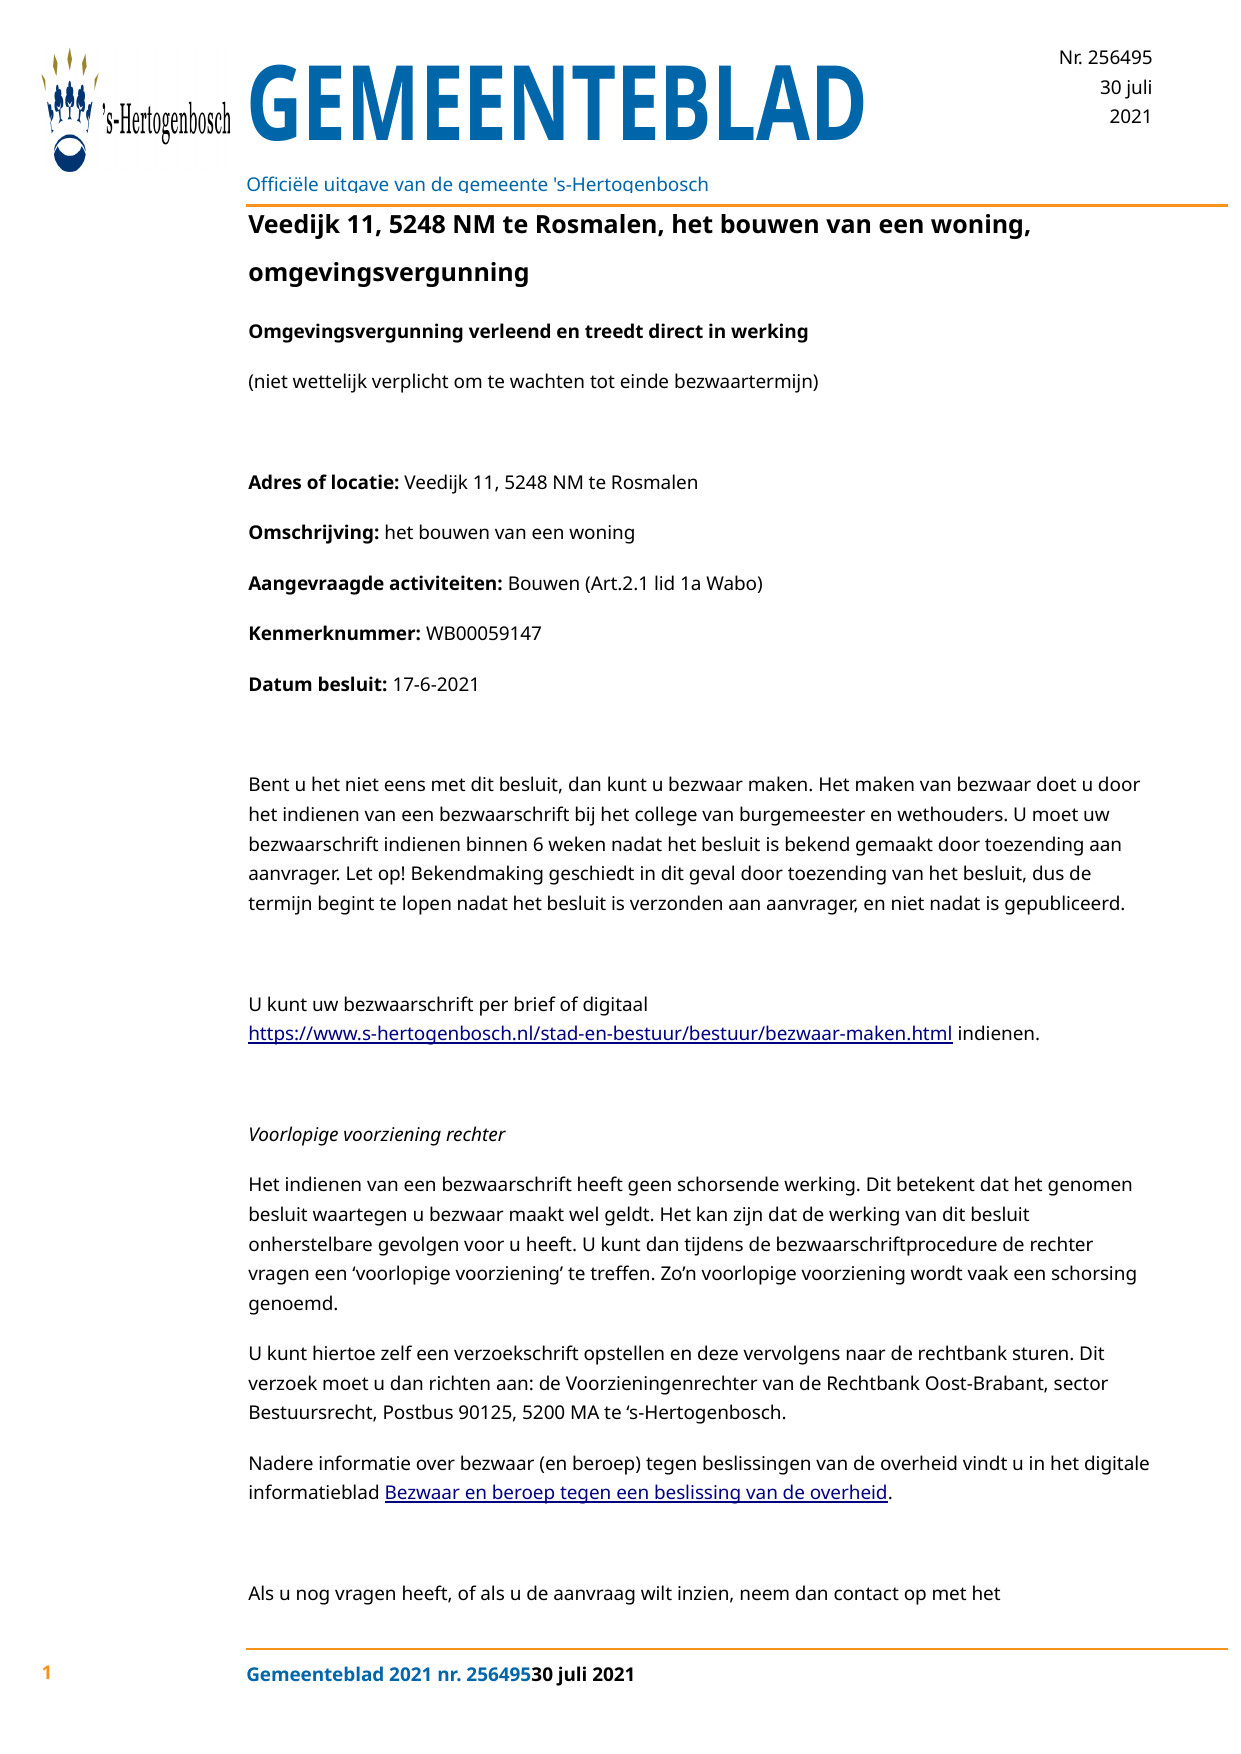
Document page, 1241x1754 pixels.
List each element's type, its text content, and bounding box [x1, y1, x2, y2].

text Datum besluit: 17-6-2021 [248, 671, 1152, 697]
text Kenmerknummer: WB00059147 [248, 620, 1152, 646]
text Nadere informatie over bezwaar (en beroep) tegen beslissingen van de overheid vindt u in het digitale informatieblad Bezwaar en beroep tegen een beslissing van de overheid. [248, 1450, 1152, 1505]
text Omgevingsvergunning verleend en treedt direct in werking [248, 318, 1152, 344]
text Bent u het niet eens met dit besluit, dan kunt u bezwaar maken. Het maken van bezwaar doet u door het indienen van een bezwaarschrift bij het college van burgemeester en wethouders. U moet uw bezwaarschrift indienen binnen 6 weken nadat het besluit is bekend gemaakt door toezending aan aanvrager. Let op! Bekendmaking geschiedt in dit geval door toezending van het besluit, dus de termijn begint te lopen nadat het besluit is verzonden aan aanvrager, en niet nadat is gepubliceerd. [248, 772, 1152, 916]
text Als u nog vragen heeft, of als u de aanvraag wilt inzien, neem dan contact op met het [248, 1580, 1152, 1606]
text Omschrijving: het bouwen van een woning [248, 519, 1152, 545]
text Veedijk 11, 5248 NM te Rosmalen, het bouwen van een woning, omgevingsvergunning [248, 207, 1152, 288]
text (niet wettelijk verplicht om te wachten tot einde bezwaartermijn) [248, 368, 1152, 394]
text Voorlopige voorziening rechter [248, 1121, 1152, 1147]
text Aangevraagde activiteiten: Bouwen (Art.2.1 lid 1a Wabo) [248, 570, 1152, 596]
text Adres of locatie: Veedijk 11, 5248 NM te Rosmalen [248, 469, 1152, 495]
picture [41, 47, 231, 172]
text Het indienen van een bezwaarschrift heeft geen schorsende werking. Dit betekent dat het genomen besluit waartegen u bezwaar maakt wel geldt. Het kan zijn dat de werking van dit besluit onherstelbare gevolgen voor u heeft. U kunt dan tijdens de bezwaarschriftprocedure de rechter vragen een ‘voorlopige voorziening’ te treffen. Zo’n voorlopige voorziening wordt vaak een schorsing genoemd. [248, 1172, 1152, 1316]
text U kunt hiertoe zelf een verzoekschrift opstellen en deze vervolgens naar de rechtbank sturen. Dit verzoek moet u dan richten aan: de Voorzieningenrechter van de Rechtbank Oost-Brabant, sector Bestuursrecht, Postbus 90125, 5200 MA te ‘s-Hertogenbosch. [248, 1340, 1152, 1425]
text U kunt uw bezwaarschrift per brief of digitaal https://www.s-hertogenbosch.nl/stad-en-bestuur/bestuur/bezwaar-maken.html indienen. [248, 991, 1152, 1046]
